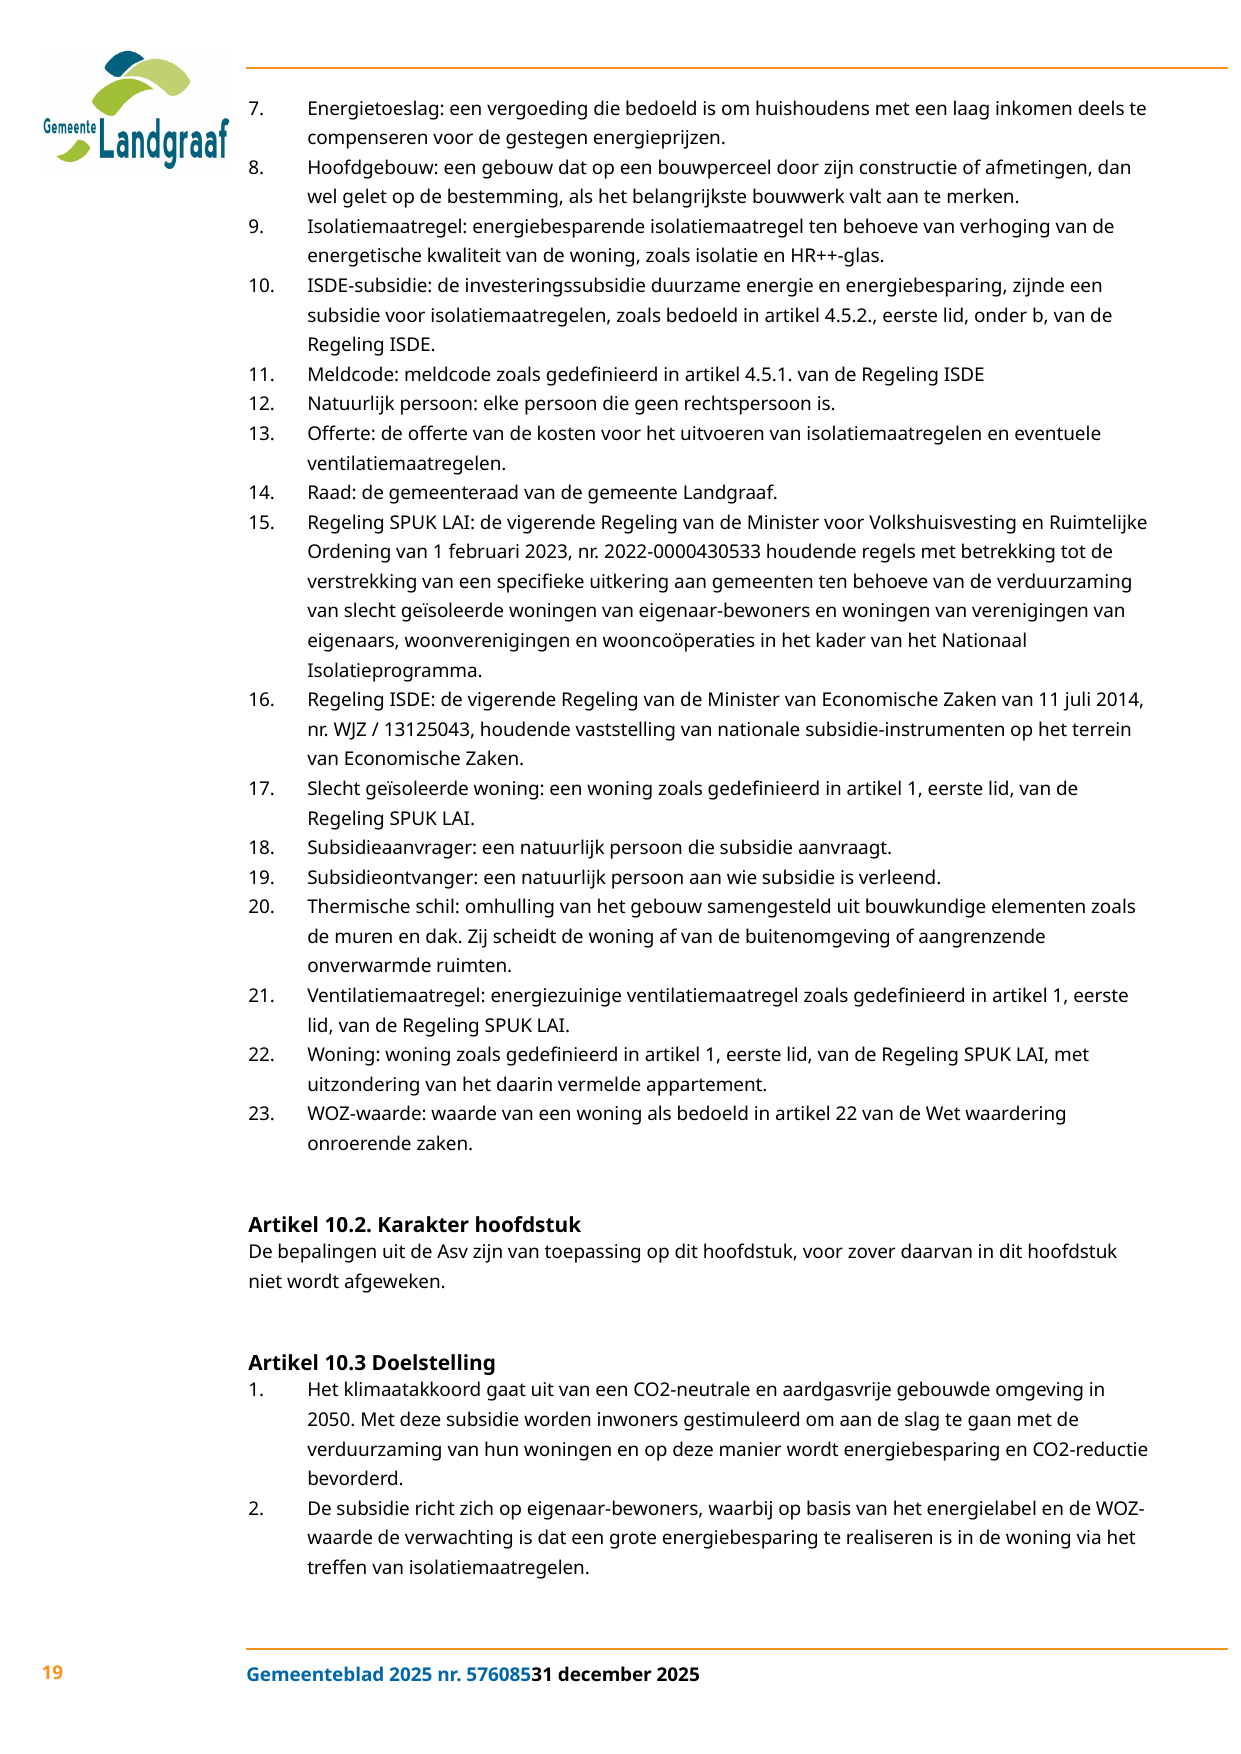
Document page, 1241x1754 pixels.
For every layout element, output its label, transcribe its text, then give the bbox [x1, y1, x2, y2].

list Ventilatiemaatregel: energiezuinige ventilatiemaatregel zoals gedefinieerd in artikel 1, eerste lid, van de Regeling SPUK LAI. [248, 982, 1152, 1038]
list Meldcode: meldcode zoals gedefinieerd in artikel 4.5.1. van de Regeling ISDE [248, 361, 1152, 387]
list ISDE-subsidie: de investeringssubsidie duurzame energie en energiebesparing, zijnde een subsidie voor isolatiemaatregelen, zoals bedoeld in artikel 4.5.2., eerste lid, onder b, van de Regeling ISDE. [248, 272, 1152, 357]
list Het klimaatakkoord gaat uit van een CO2-neutrale en aardgasvrije gebouwde omgeving in 2050. Met deze subsidie worden inwoners gestimuleerd om aan de slag te gaan met de verduurzaming van hun woningen en op deze manier wordt energiebesparing en CO2-reductie bevorderd. [248, 1377, 1152, 1491]
list Regeling SPUK LAI: de vigerende Regeling van de Minister voor Volkshuisvesting en Ruimtelijke Ordening van 1 februari 2023, nr. 2022-0000430533 houdende regels met betrekking tot de verstrekking van een specifieke uitkering aan gemeenten ten behoeve van de verduurzaming van slecht geïsoleerde woningen van eigenaar-bewoners en woningen van verenigingen van eigenaars, woonverenigingen en wooncoöperaties in het kader van het Nationaal Isolatieprogramma. [248, 509, 1152, 683]
text Artikel 10.3 Doelstelling [248, 1348, 1152, 1377]
list Raad: de gemeenteraad van de gemeente Landgraaf. [248, 479, 1152, 505]
text Artikel 10.2. Karakter hoofdstuk [248, 1210, 1152, 1239]
list Energietoeslag: een vergoeding die bedoeld is om huishoudens met een laag inkomen deels te compenseren voor de gestegen energieprijzen. [248, 95, 1152, 150]
list Thermische schil: omhulling van het gebouw samengesteld uit bouwkundige elementen zoals de muren en dak. Zij scheidt de woning af van de buitenomgeving of aangrenzende onverwarmde ruimten. [248, 893, 1152, 978]
list WOZ-waarde: waarde van een woning als bedoeld in artikel 22 van de Wet waardering onroerende zaken. [248, 1101, 1152, 1156]
list Woning: woning zoals gedefinieerd in artikel 1, eerste lid, van de Regeling SPUK LAI, met uitzondering van het daarin vermelde appartement. [248, 1041, 1152, 1097]
list Regeling ISDE: de vigerende Regeling van de Minister van Economische Zaken van 11 juli 2014, nr. WJZ / 13125043, houdende vaststelling van nationale subsidie-instrumenten op het terrein van Economische Zaken. [248, 686, 1152, 771]
list Isolatiemaatregel: energiebesparende isolatiemaatregel ten behoeve van verhoging van de energetische kwaliteit van de woning, zoals isolatie en HR++-glas. [248, 213, 1152, 268]
list Slecht geïsoleerde woning: een woning zoals gedefinieerd in artikel 1, eerste lid, van de Regeling SPUK LAI. [248, 775, 1152, 831]
list De subsidie richt zich op eigenaar-bewoners, waarbij op basis van het energielabel en de WOZ-waarde de verwachting is dat een grote energiebesparing te realiseren is in de woning via het treffen van isolatiemaatregelen. [248, 1495, 1152, 1580]
list Offerte: de offerte van de kosten voor het uitvoeren van isolatiemaatregelen en eventuele ventilatiemaatregelen. [248, 420, 1152, 476]
list Subsidieaanvrager: een natuurlijk persoon die subsidie aanvraagt. [248, 834, 1152, 860]
list Subsidieontvanger: een natuurlijk persoon aan wie subsidie is verleend. [248, 864, 1152, 890]
picture [41, 47, 231, 172]
text De bepalingen uit de Asv zijn van toepassing op dit hoofdstuk, voor zover daarvan in dit hoofdstuk niet wordt afgeweken. [248, 1239, 1152, 1294]
list Hoofdgebouw: een gebouw dat op een bouwperceel door zijn constructie of afmetingen, dan wel gelet op de bestemming, als het belangrijkste bouwwerk valt aan te merken. [248, 154, 1152, 209]
list Natuurlijk persoon: elke persoon die geen rechtspersoon is. [248, 391, 1152, 416]
